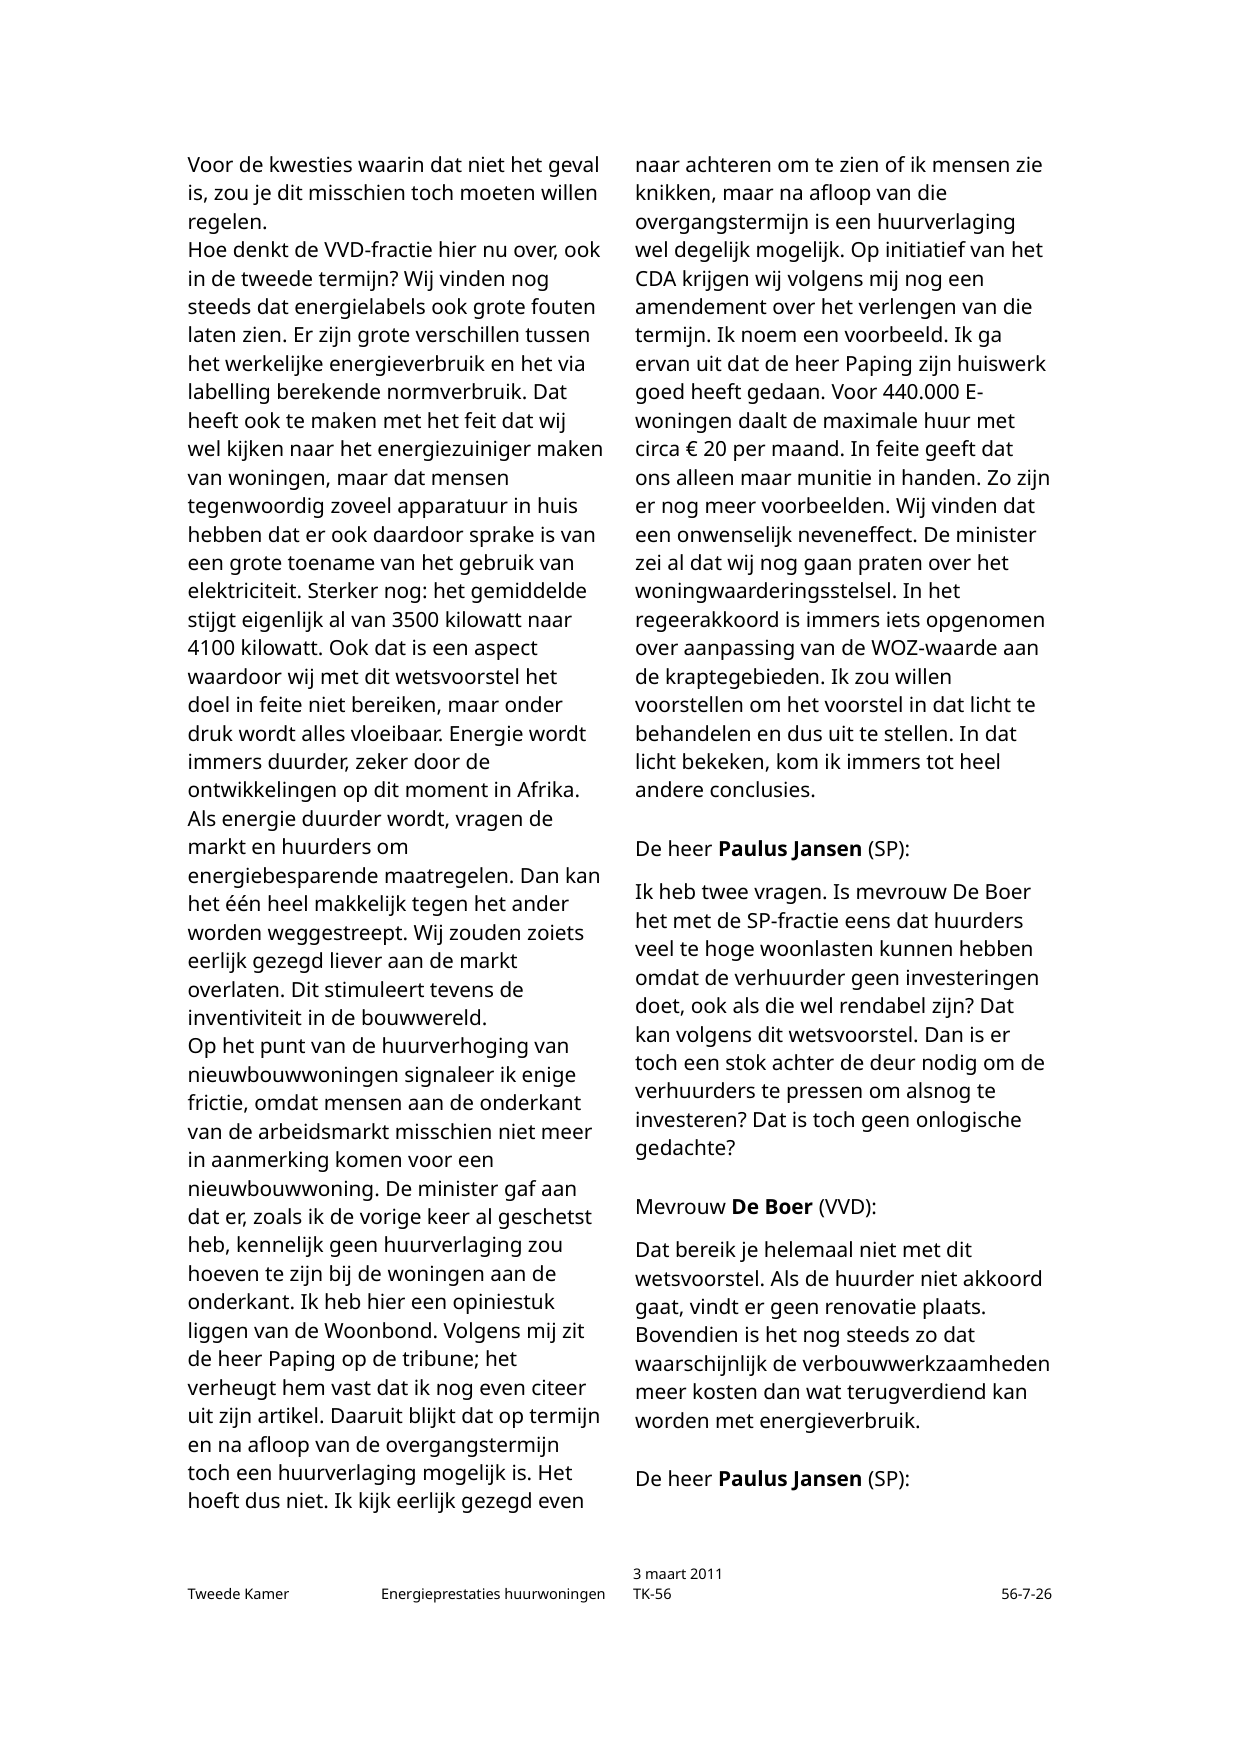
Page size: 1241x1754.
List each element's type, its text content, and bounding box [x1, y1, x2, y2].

text De heer Paulus Jansen (SP): [635, 1464, 1053, 1493]
text Mevrouw De Boer (VVD): [635, 1192, 1053, 1220]
text Op het punt van de huurverhoging van nieuwbouwwoningen signaleer ik enige frictie, omdat mensen aan de onderkant van de arbeidsmarkt misschien niet meer in aanmerking komen voor een nieuwbouwwoning. De minister gaf aan dat er, zoals ik de vorige keer al geschetst heb, kennelijk geen huurverlaging zou hoeven te zijn bij de woningen aan de onderkant. Ik heb hier een opiniestuk liggen van de Woonbond. Volgens mij zit de heer Paping op de tribune; het verheugt hem vast dat ik nog even citeer uit zijn artikel. Daaruit blijkt dat op termijn en na afloop van de overgangstermijn toch een huurverlaging mogelijk is. Het hoeft dus niet. Ik kijk eerlijk gezegd even [187, 1032, 605, 1515]
text naar achteren om te zien of ik mensen zie knikken, maar na afloop van die overgangstermijn is een huurverlaging wel degelijk mogelijk. Op initiatief van het CDA krijgen wij volgens mij nog een amendement over het verlengen van die termijn. Ik noem een voorbeeld. Ik ga ervan uit dat de heer Paping zijn huiswerk goed heeft gedaan. Voor 440.000 E-woningen daalt de maximale huur met circa € 20 per maand. In feite geeft dat ons alleen maar munitie in handen. Zo zijn er nog meer voorbeelden. Wij vinden dat een onwenselijk neveneffect. De minister zei al dat wij nog gaan praten over het woningwaarderingsstelsel. In het regeerakkoord is immers iets opgenomen over aanpassing van de WOZ-waarde aan de kraptegebieden. Ik zou willen voorstellen om het voorstel in dat licht te behandelen en dus uit te stellen. In dat licht bekeken, kom ik immers tot heel andere conclusies. [635, 150, 1053, 804]
text Dat bereik je helemaal niet met dit wetsvoorstel. Als de huurder niet akkoord gaat, vindt er geen renovatie plaats. Bovendien is het nog steeds zo dat waarschijnlijk de verbouwwerkzaamheden meer kosten dan wat terugverdiend kan worden met energieverbruik. [635, 1235, 1053, 1434]
text Hoe denkt de VVD-fractie hier nu over, ook in de tweede termijn? Wij vinden nog steeds dat energielabels ook grote fouten laten zien. Er zijn grote verschillen tussen het werkelijke energieverbruik en het via labelling berekende normverbruik. Dat heeft ook te maken met het feit dat wij wel kijken naar het energiezuiniger maken van woningen, maar dat mensen tegenwoordig zoveel apparatuur in huis hebben dat er ook daardoor sprake is van een grote toename van het gebruik van elektriciteit. Sterker nog: het gemiddelde stijgt eigenlijk al van 3500 kilowatt naar 4100 kilowatt. Ook dat is een aspect waardoor wij met dit wetsvoorstel het doel in feite niet bereiken, maar onder druk wordt alles vloeibaar. Energie wordt immers duurder, zeker door de ontwikkelingen op dit moment in Afrika. Als energie duurder wordt, vragen de markt en huurders om energiebesparende maatregelen. Dan kan het één heel makkelijk tegen het ander worden weggestreept. Wij zouden zoiets eerlijk gezegd liever aan de markt overlaten. Dit stimuleert tevens de inventiviteit in de bouwwereld. [187, 235, 605, 1032]
text De heer Paulus Jansen (SP): [635, 834, 1053, 862]
text Ik heb twee vragen. Is mevrouw De Boer het met de SP-fractie eens dat huurders veel te hoge woonlasten kunnen hebben omdat de verhuurder geen investeringen doet, ook als die wel rendabel zijn? Dat kan volgens dit wetsvoorstel. Dan is er toch een stok achter de deur nodig om de verhuurders te pressen om alsnog te investeren? Dat is toch geen onlogische gedachte? [635, 877, 1053, 1162]
text Voor de kwesties waarin dat niet het geval is, zou je dit misschien toch moeten willen regelen. [187, 150, 605, 235]
